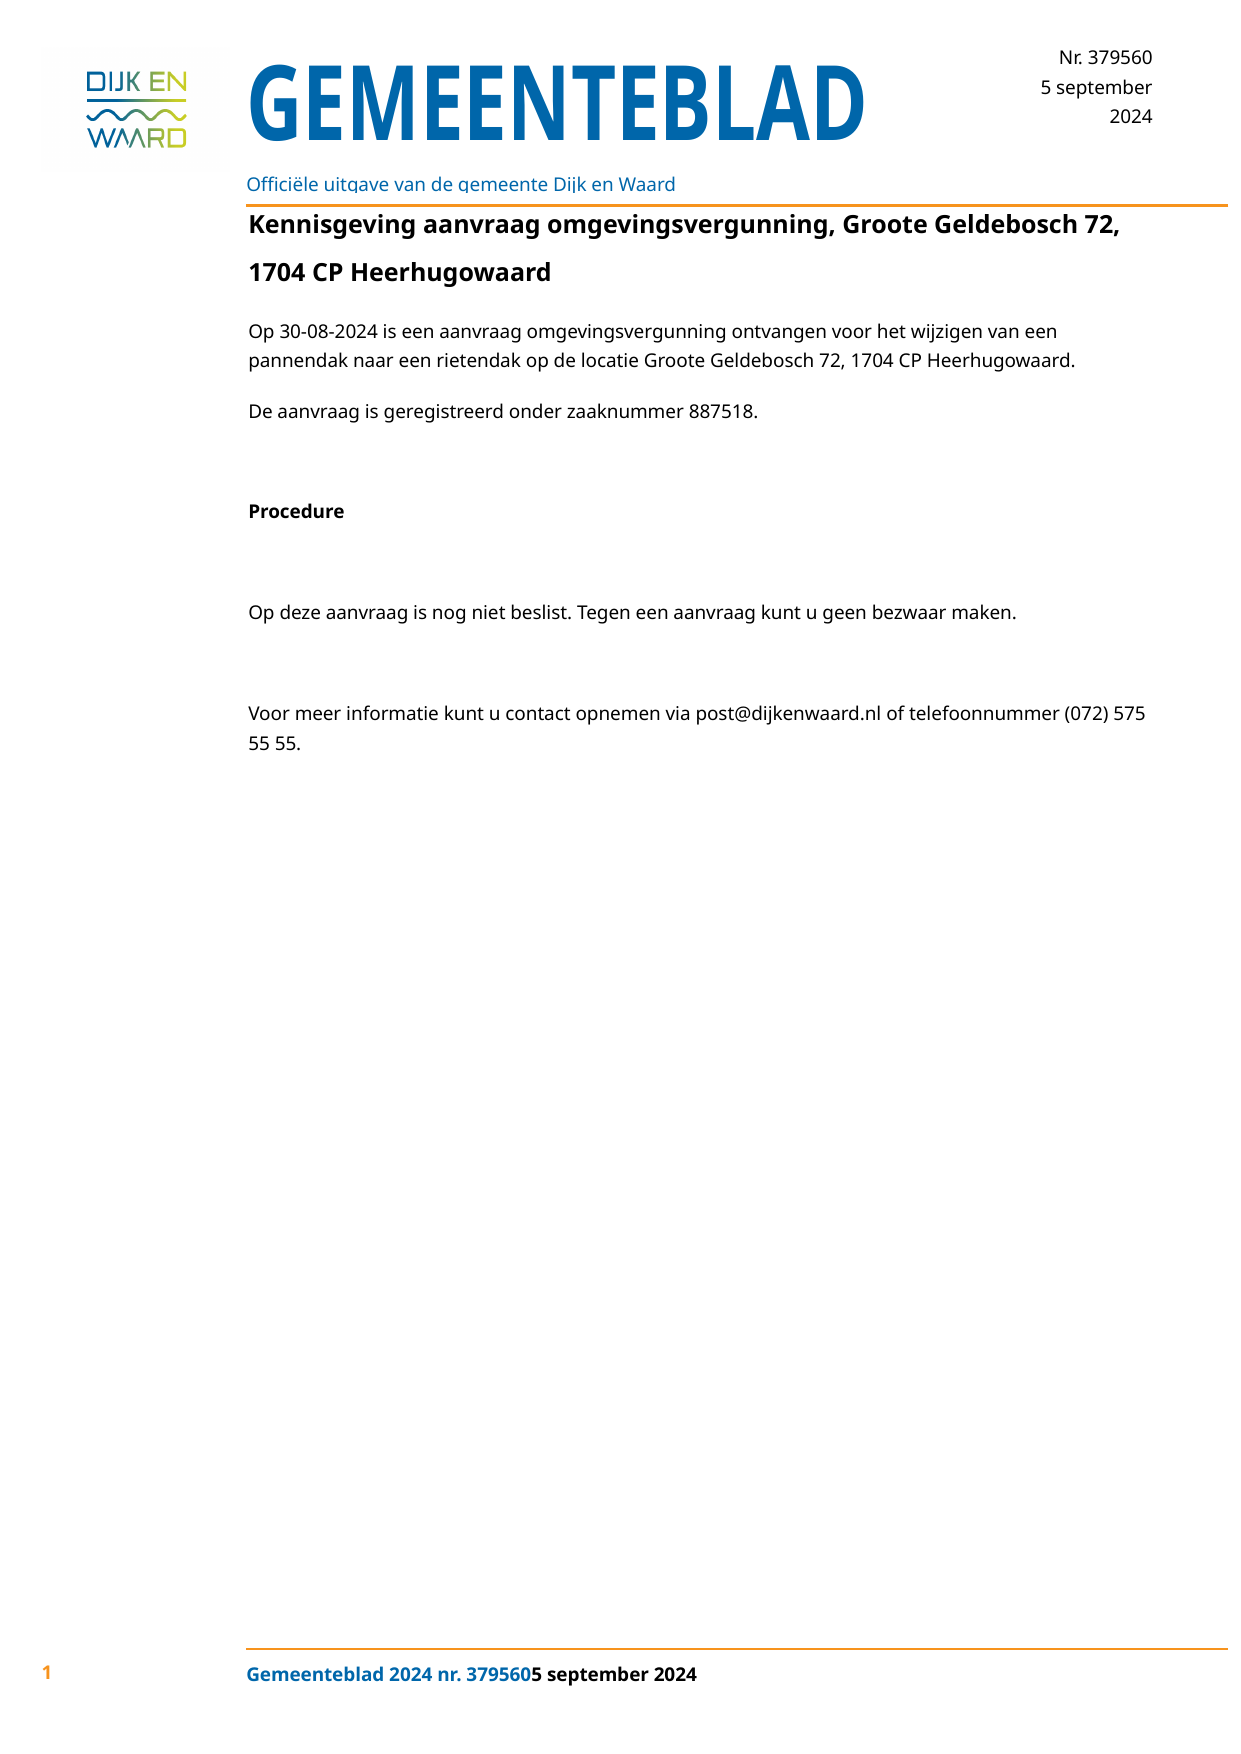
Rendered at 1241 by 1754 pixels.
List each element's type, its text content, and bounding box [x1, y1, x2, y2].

picture [41, 47, 231, 172]
text Op deze aanvraag is nog niet beslist. Tegen een aanvraag kunt u geen bezwaar maken. [248, 599, 1152, 625]
text Procedure [248, 499, 1152, 524]
text Op 30-08-2024 is een aanvraag omgevingsvergunning ontvangen voor het wijzigen van een pannendak naar een rietendak op de locatie Groote Geldebosch 72, 1704 CP Heerhugowaard. [248, 318, 1152, 373]
text Voor meer informatie kunt u contact opnemen via post@dijkenwaard.nl of telefoonnummer (072) 575 55 55. [248, 700, 1152, 756]
text De aanvraag is geregistreerd onder zaaknummer 887518. [248, 398, 1152, 424]
text Kennisgeving aanvraag omgevingsvergunning, Groote Geldebosch 72, 1704 CP Heerhugowaard [248, 207, 1152, 288]
